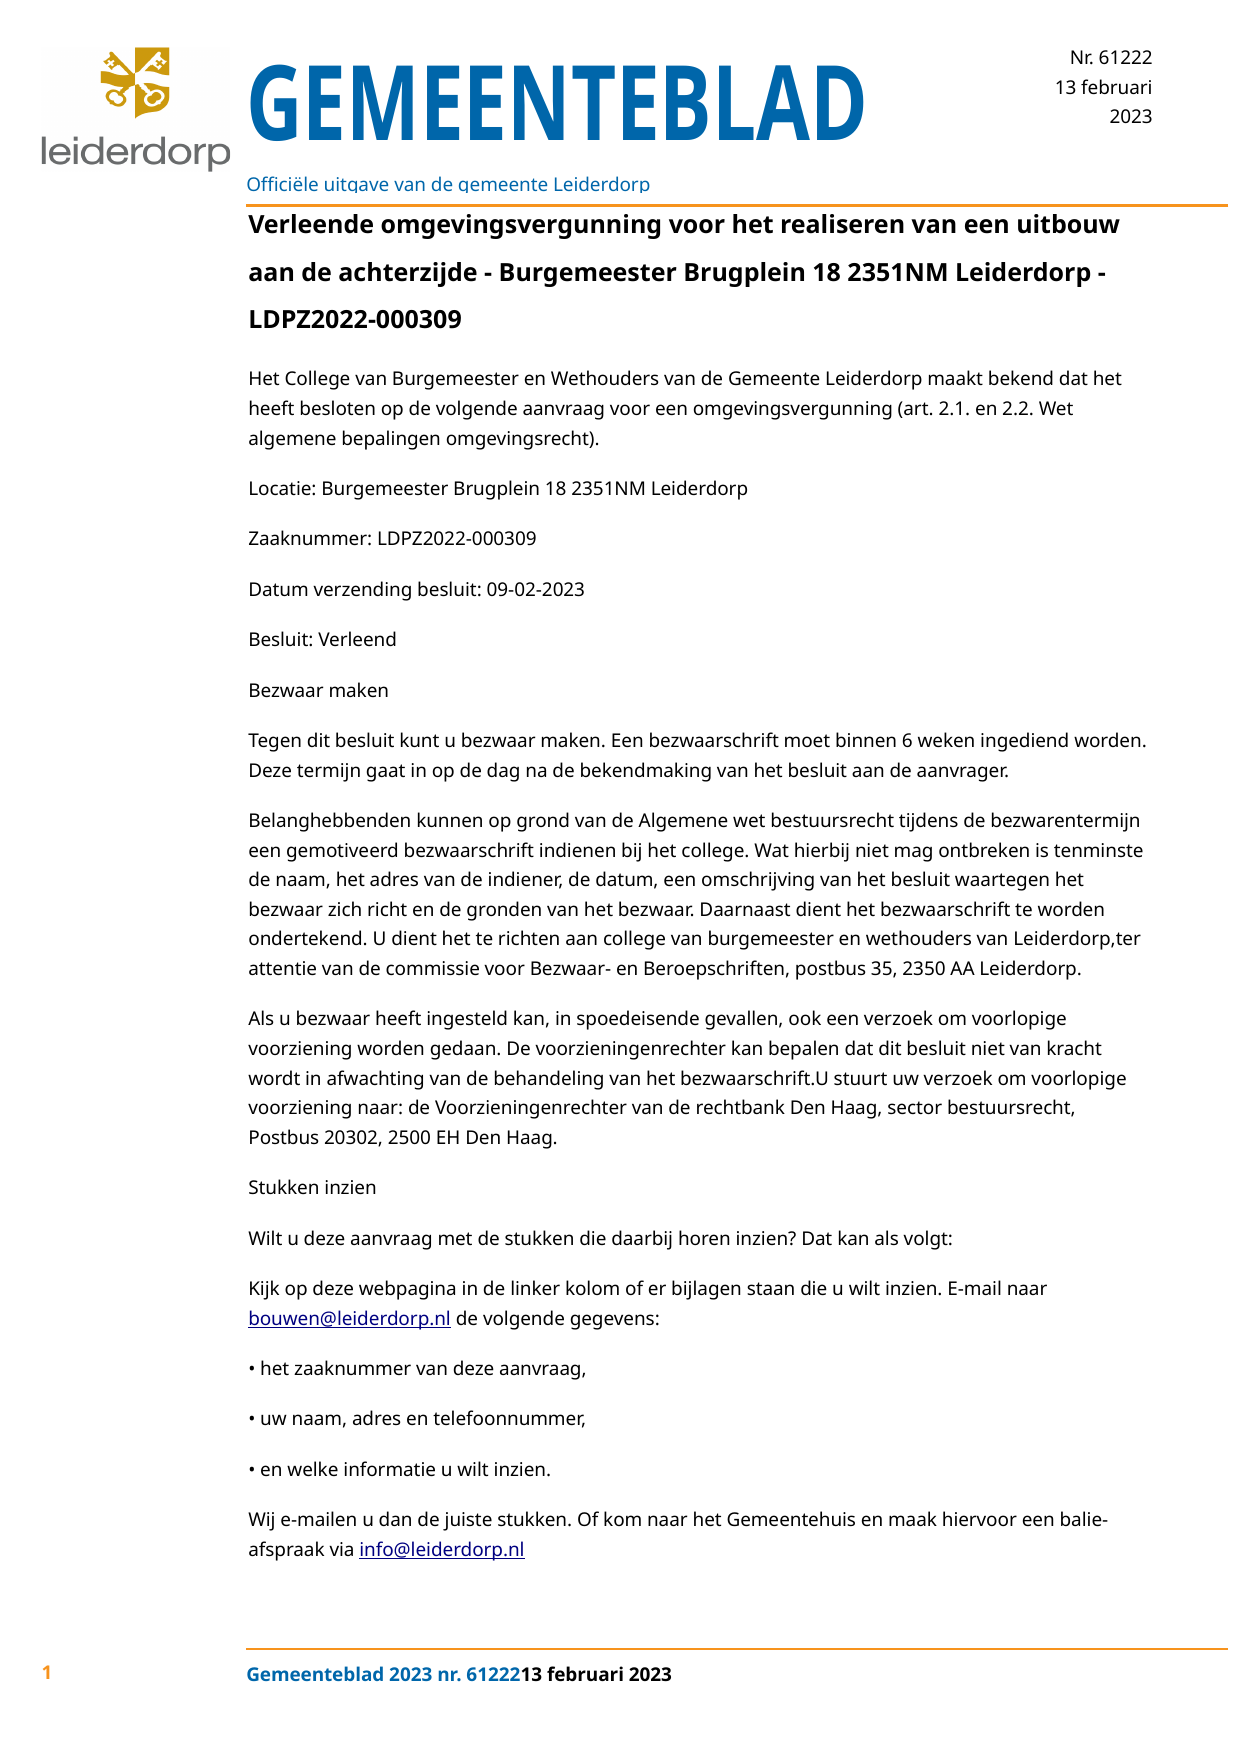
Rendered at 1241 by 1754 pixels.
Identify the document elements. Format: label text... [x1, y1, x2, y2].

text Stukken inzien [248, 1174, 1152, 1200]
text Besluit: Verleend [248, 626, 1152, 652]
text Wilt u deze aanvraag met de stukken die daarbij horen inzien? Dat kan als volgt: [248, 1225, 1152, 1250]
text Zaaknummer: LDPZ2022-000309 [248, 526, 1152, 551]
text Tegen dit besluit kunt u bezwaar maken. Een bezwaarschrift moet binnen 6 weken ingediend worden. Deze termijn gaat in op de dag na de bekendmaking van het besluit aan de aanvrager. [248, 727, 1152, 782]
text • het zaaknummer van deze aanvraag, [248, 1355, 1152, 1381]
text Locatie: Burgemeester Brugplein 18 2351NM Leiderdorp [248, 475, 1152, 501]
text Verleende omgevingsvergunning voor het realiseren van een uitbouw aan de achterzijde - Burgemeester Brugplein 18 2351NM Leiderdorp - LDPZ2022-000309 [248, 207, 1152, 336]
text Datum verzending besluit: 09-02-2023 [248, 576, 1152, 602]
text • en welke informatie u wilt inzien. [248, 1456, 1152, 1482]
picture [41, 47, 231, 172]
text Wij e-mailen u dan de juiste stukken. Of kom naar het Gemeentehuis en maak hiervoor een balie-afspraak via info@leiderdorp.nl [248, 1506, 1152, 1562]
text Kijk op deze webpagina in de linker kolom of er bijlagen staan die u wilt inzien. E-mail naar bouwen@leiderdorp.nl de volgende gegevens: [248, 1275, 1152, 1330]
text Het College van Burgemeester en Wethouders van de Gemeente Leiderdorp maakt bekend dat het heeft besloten op de volgende aanvraag voor een omgevingsvergunning (art. 2.1. en 2.2. Wet algemene bepalingen omgevingsrecht). [248, 366, 1152, 450]
text Belanghebbenden kunnen op grond van de Algemene wet bestuursrecht tijdens de bezwarentermijn een gemotiveerd bezwaarschrift indienen bij het college. Wat hierbij niet mag ontbreken is tenminste de naam, het adres van de indiener, de datum, een omschrijving van het besluit waartegen het bezwaar zich richt en de gronden van het bezwaar. Daarnaast dient het bezwaarschrift te worden ondertekend. U dient het te richten aan college van burgemeester en wethouders van Leiderdorp,ter attentie van de commissie voor Bezwaar- en Beroepschriften, postbus 35, 2350 AA Leiderdorp. [248, 807, 1152, 981]
text Als u bezwaar heeft ingesteld kan, in spoedeisende gevallen, ook een verzoek om voorlopige voorziening worden gedaan. De voorzieningenrechter kan bepalen dat dit besluit niet van kracht wordt in afwachting van de behandeling van het bezwaarschrift.U stuurt uw verzoek om voorlopige voorziening naar: de Voorzieningenrechter van de rechtbank Den Haag, sector bestuursrecht, Postbus 20302, 2500 EH Den Haag. [248, 1006, 1152, 1149]
text • uw naam, adres en telefoonnummer, [248, 1406, 1152, 1431]
text Bezwaar maken [248, 677, 1152, 702]
